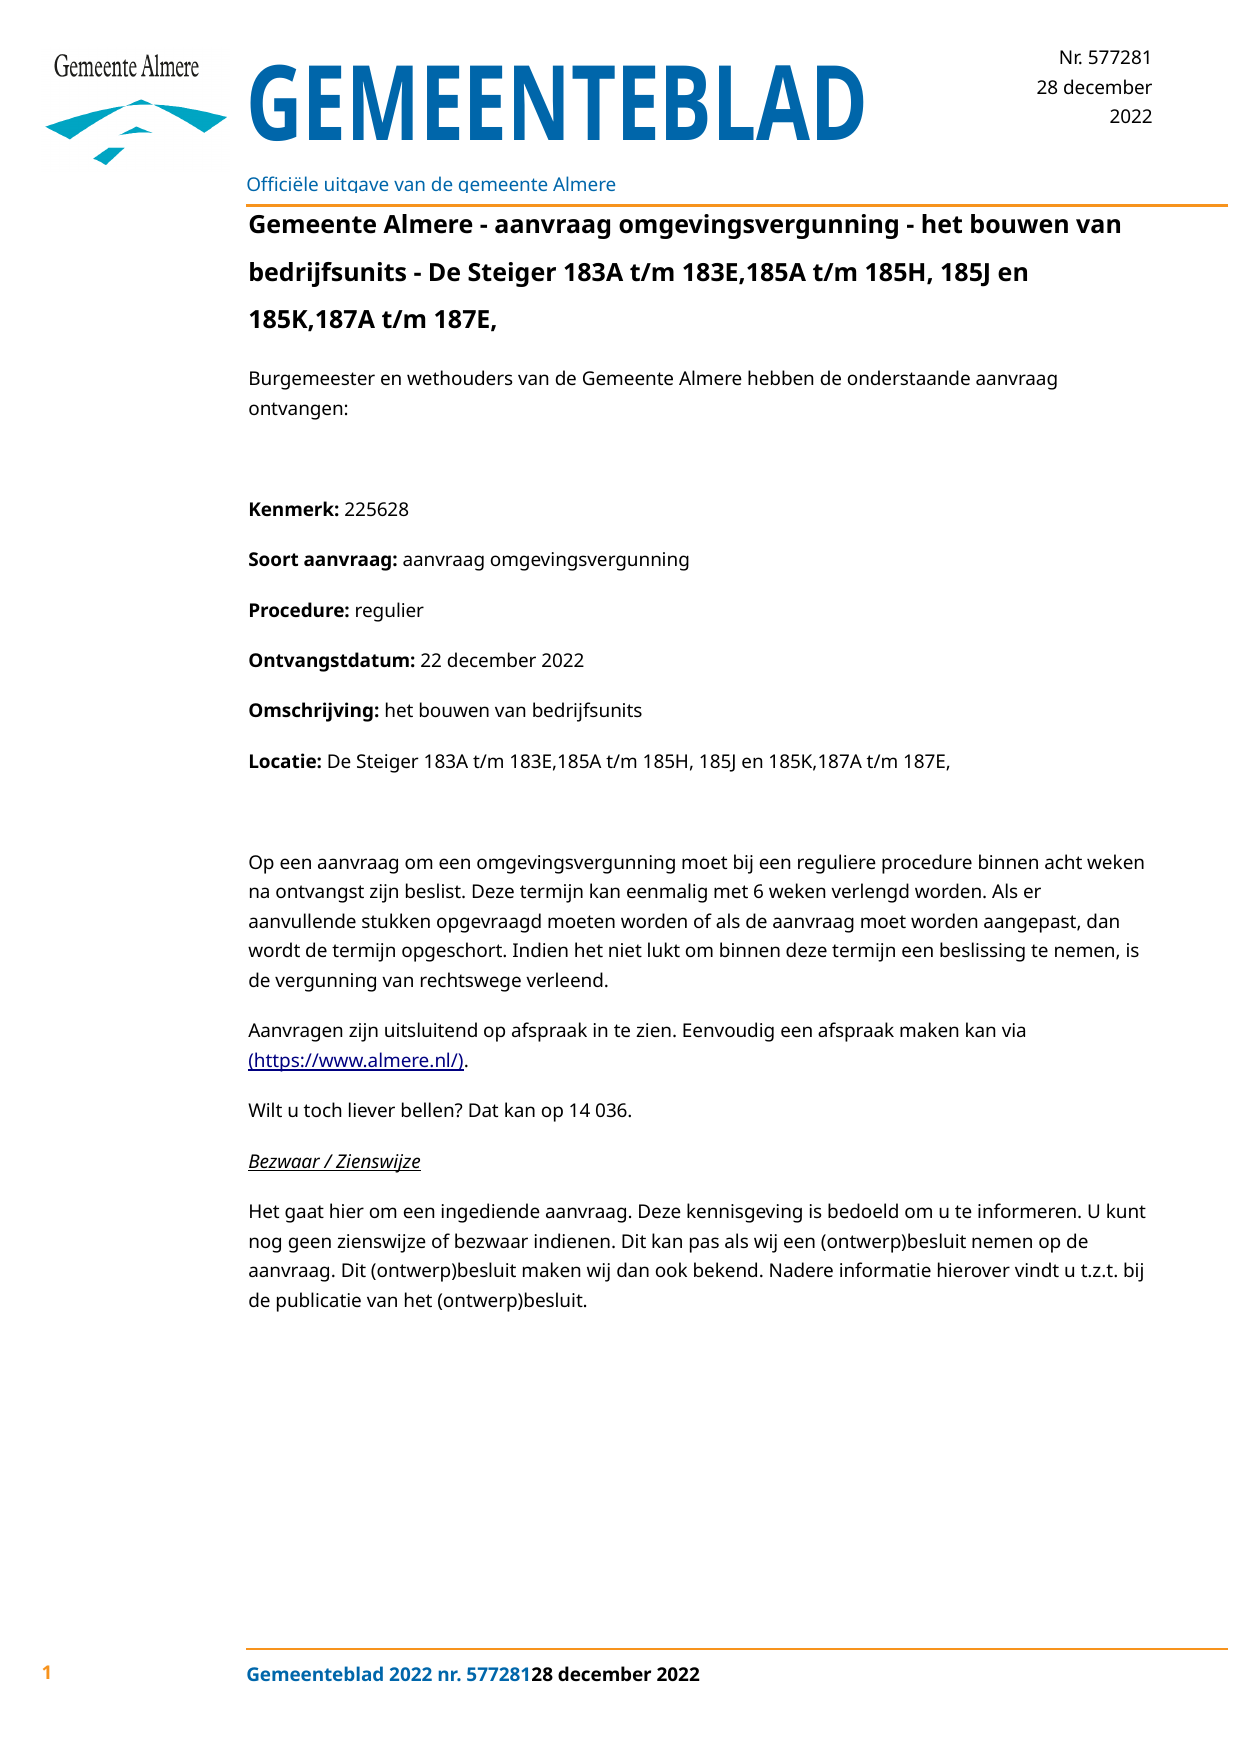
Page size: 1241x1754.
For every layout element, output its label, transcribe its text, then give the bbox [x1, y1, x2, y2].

text Gemeente Almere - aanvraag omgevingsvergunning - het bouwen van bedrijfsunits - De Steiger 183A t/m 183E,185A t/m 185H, 185J en 185K,187A t/m 187E, [248, 207, 1152, 336]
picture [41, 47, 231, 172]
text Bezwaar / Zienswijze [248, 1148, 1152, 1174]
text Op een aanvraag om een omgevingsvergunning moet bij een reguliere procedure binnen acht weken na ontvangst zijn beslist. Deze termijn kan eenmalig met 6 weken verlengd worden. Als er aanvullende stukken opgevraagd moeten worden of als de aanvraag moet worden aangepast, dan wordt de termijn opgeschort. Indien het niet lukt om binnen deze termijn een beslissing te nemen, is de vergunning van rechtswege verleend. [248, 849, 1152, 993]
text Het gaat hier om een ingediende aanvraag. Deze kennisgeving is bedoeld om u te informeren. U kunt nog geen zienswijze of bezwaar indienen. Dit kan pas als wij een (ontwerp)besluit nemen op de aanvraag. Dit (ontwerp)besluit maken wij dan ook bekend. Nadere informatie hierover vindt u t.z.t. bij de publicatie van het (ontwerp)besluit. [248, 1198, 1152, 1313]
text Omschrijving: het bouwen van bedrijfsunits [248, 698, 1152, 723]
text Ontvangstdatum: 22 december 2022 [248, 647, 1152, 673]
text Wilt u toch liever bellen? Dat kan op 14 036. [248, 1098, 1152, 1123]
text Burgemeester en wethouders van de Gemeente Almere hebben de onderstaande aanvraag ontvangen: [248, 366, 1152, 421]
text Soort aanvraag: aanvraag omgevingsvergunning [248, 546, 1152, 572]
text Procedure: regulier [248, 597, 1152, 622]
text Aanvragen zijn uitsluitend op afspraak in te zien. Eenvoudig een afspraak maken kan via (https://www.almere.nl/). [248, 1018, 1152, 1073]
text Kenmerk: 225628 [248, 496, 1152, 522]
text Locatie: De Steiger 183A t/m 183E,185A t/m 185H, 185J en 185K,187A t/m 187E, [248, 748, 1152, 774]
